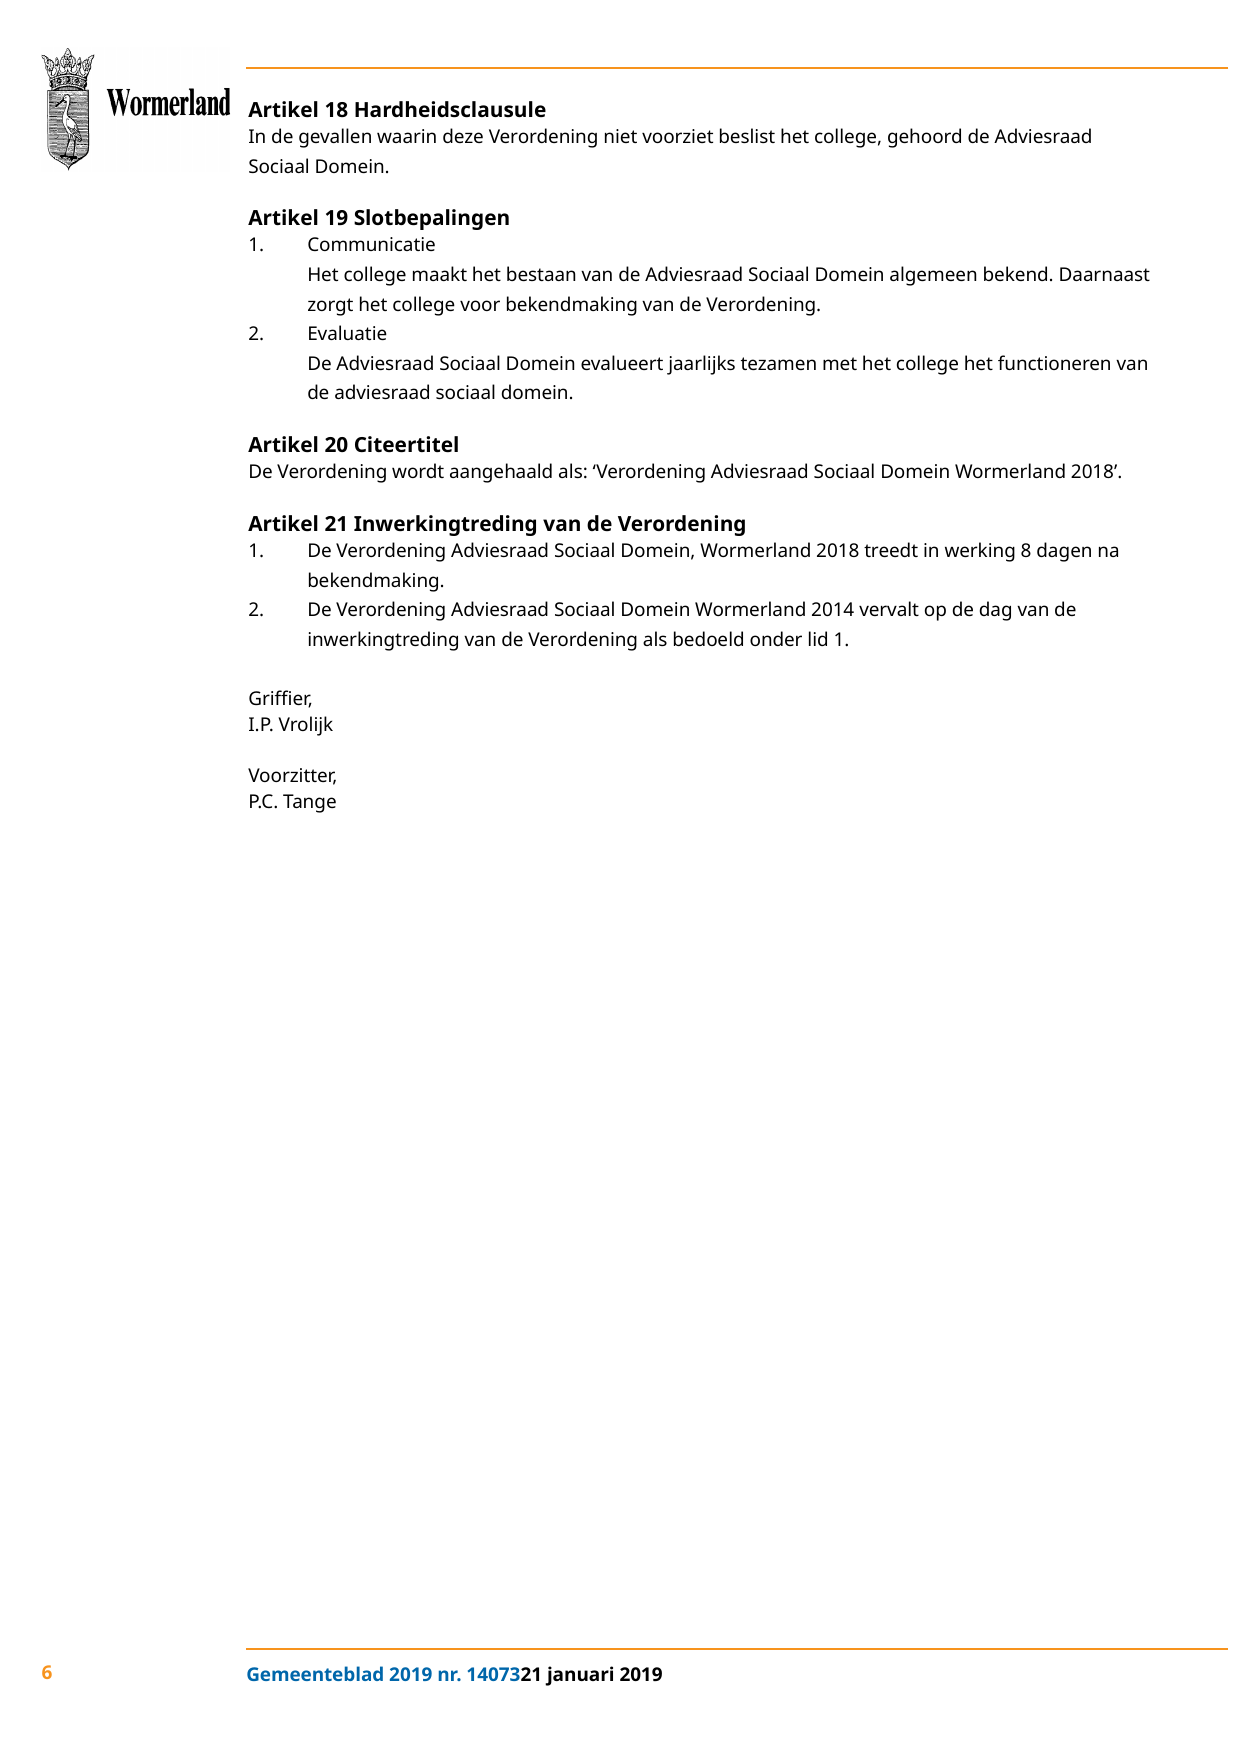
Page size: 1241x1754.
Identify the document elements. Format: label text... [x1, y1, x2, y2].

text I.P. Vrolijk [248, 711, 1152, 737]
list De Verordening Adviesraad Sociaal Domein, Wormerland 2018 treedt in werking 8 dagen na bekendmaking. [248, 537, 1152, 593]
text Artikel 19 Slotbepalingen [248, 203, 1152, 232]
list Het college maakt het bestaan van de Adviesraad Sociaal Domein algemeen bekend. Daarnaast zorgt het college voor bekendmaking van de Verordening. [248, 261, 1152, 317]
text P.C. Tange [248, 788, 1152, 814]
text Griffier, [248, 685, 1152, 711]
text De Verordening wordt aangehaald als: ‘Verordening Adviesraad Sociaal Domein Wormerland 2018’. [248, 458, 1152, 484]
list De Verordening Adviesraad Sociaal Domein Wormerland 2014 vervalt op de dag van de inwerkingtreding van de Verordening als bedoeld onder lid 1. [248, 596, 1152, 652]
list Evaluatie [248, 320, 1152, 346]
list De Adviesraad Sociaal Domein evalueert jaarlijks tezamen met het college het functioneren van de adviesraad sociaal domein. [248, 350, 1152, 405]
picture [41, 47, 231, 172]
text Artikel 21 Inwerkingtreding van de Verordening [248, 509, 1152, 537]
list Communicatie [248, 232, 1152, 257]
text Artikel 20 Citeertitel [248, 430, 1152, 458]
text Artikel 18 Hardheidsclausule [248, 95, 1152, 123]
text Voorzitter, [248, 762, 1152, 788]
text In de gevallen waarin deze Verordening niet voorziet beslist het college, gehoord de Adviesraad Sociaal Domein. [248, 123, 1152, 178]
